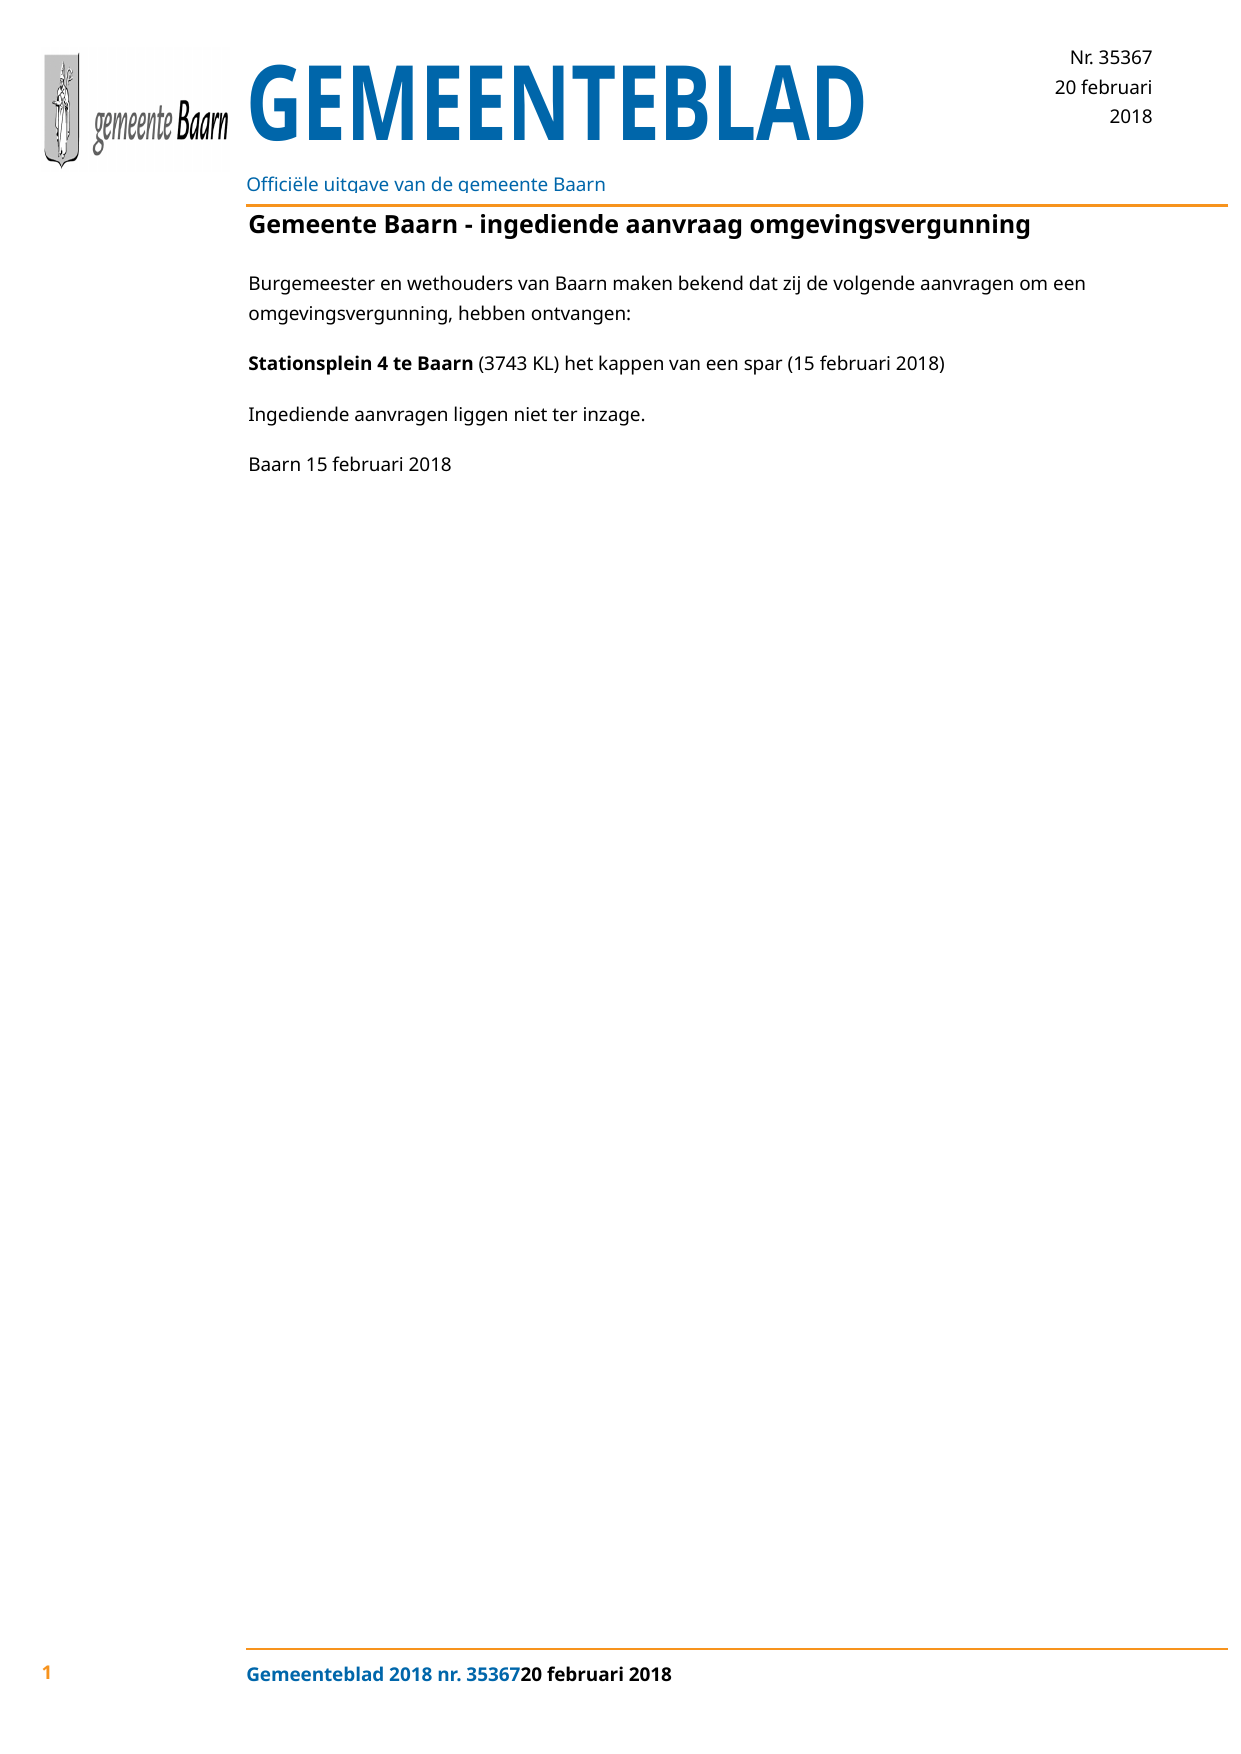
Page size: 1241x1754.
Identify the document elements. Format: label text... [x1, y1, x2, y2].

picture [41, 47, 231, 172]
text Stationsplein 4 te Baarn (3743 KL) het kappen van een spar (15 februari 2018) [248, 350, 1152, 376]
text Ingediende aanvragen liggen niet ter inzage. [248, 401, 1152, 426]
text Gemeente Baarn - ingediende aanvraag omgevingsvergunning [248, 207, 1152, 241]
text Burgemeester en wethouders van Baarn maken bekend dat zij de volgende aanvragen om een omgevingsvergunning, hebben ontvangen: [248, 270, 1152, 326]
text Baarn 15 februari 2018 [248, 451, 1152, 477]
